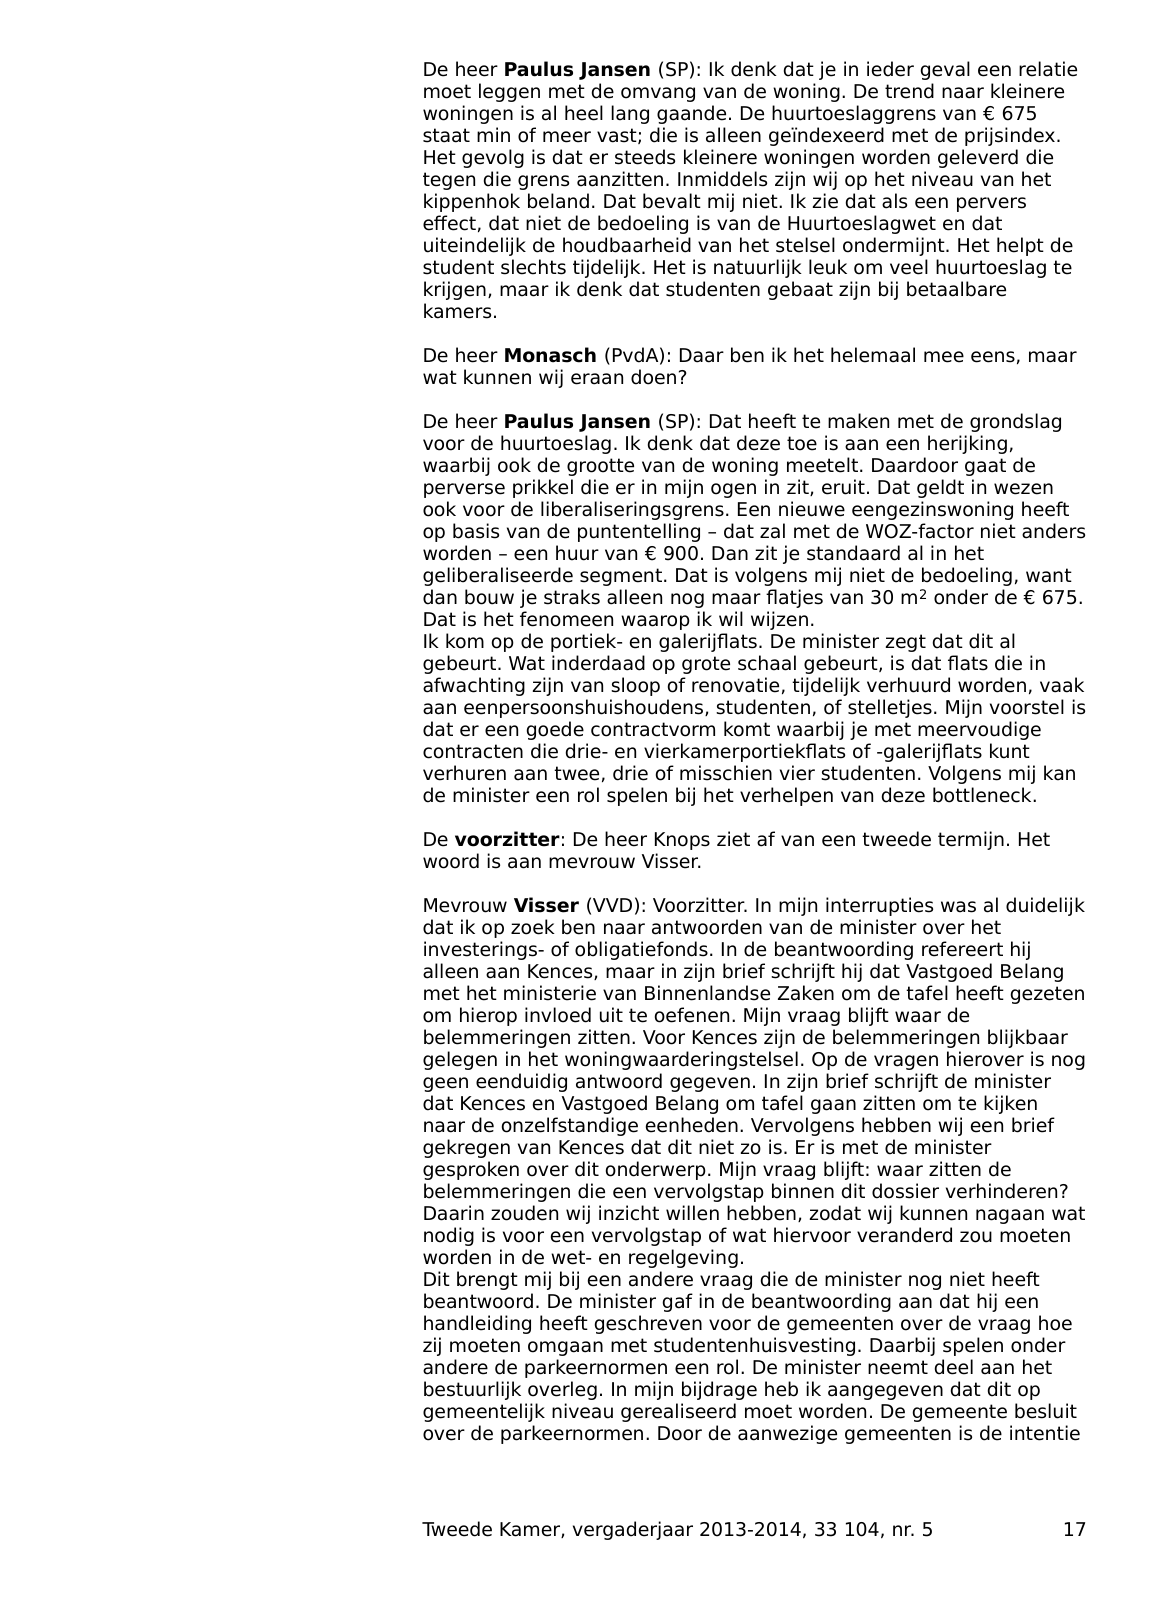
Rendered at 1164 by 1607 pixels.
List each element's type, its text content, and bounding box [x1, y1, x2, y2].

text Ik kom op de portiek- en galerijflats. De minister zegt dat dit al gebeurt. Wat inderdaad op grote schaal gebeurt, is dat flats die in afwachting zijn van sloop of renovatie, tijdelijk verhuurd worden, vaak aan eenpersoonshuishoudens, studenten, of stelletjes. Mijn voorstel is dat er een goede contractvorm komt waarbij je met meervoudige contracten die drie- en vierkamerportiekflats of -galerijflats kunt verhuren aan twee, drie of misschien vier studenten. Volgens mij kan de minister een rol spelen bij het verhelpen van deze bottleneck. [422, 631, 1087, 807]
text Dit brengt mij bij een andere vraag die de minister nog niet heeft beantwoord. De minister gaf in de beantwoording aan dat hij een handleiding heeft geschreven voor de gemeenten over de vraag hoe zij moeten omgaan met studentenhuisvesting. Daarbij spelen onder andere de parkeernormen een rol. De minister neemt deel aan het bestuurlijk overleg. In mijn bijdrage heb ik aangegeven dat dit op gemeentelijk niveau gerealiseerd moet worden. De gemeente besluit over de parkeernormen. Door de aanwezige gemeenten is de intentie [422, 1269, 1087, 1444]
text De heer Paulus Jansen (SP): Dat heeft te maken met de grondslag voor de huurtoeslag. Ik denk dat deze toe is aan een herijking, waarbij ook de grootte van de woning meetelt. Daardoor gaat de perverse prikkel die er in mijn ogen in zit, eruit. Dat geldt in wezen ook voor de liberaliseringsgrens. Een nieuwe eengezinswoning heeft op basis van de puntentelling – dat zal met de WOZ-factor niet anders worden – een huur van € 900. Dan zit je standaard al in het geliberaliseerde segment. Dat is volgens mij niet de bedoeling, want dan bouw je straks alleen nog maar flatjes van 30 m2 onder de € 675. Dat is het fenomeen waarop ik wil wijzen. [422, 411, 1087, 631]
text De heer Monasch (PvdA): Daar ben ik het helemaal mee eens, maar wat kunnen wij eraan doen? [422, 345, 1087, 389]
text De heer Paulus Jansen (SP): Ik denk dat je in ieder geval een relatie moet leggen met de omvang van de woning. De trend naar kleinere woningen is al heel lang gaande. De huurtoeslaggrens van € 675 staat min of meer vast; die is alleen geïndexeerd met de prijsindex. Het gevolg is dat er steeds kleinere woningen worden geleverd die tegen die grens aanzitten. Inmiddels zijn wij op het niveau van het kippenhok beland. Dat bevalt mij niet. Ik zie dat als een pervers effect, dat niet de bedoeling is van de Huurtoeslagwet en dat uiteindelijk de houdbaarheid van het stelsel ondermijnt. Het helpt de student slechts tijdelijk. Het is natuurlijk leuk om veel huurtoeslag te krijgen, maar ik denk dat studenten gebaat zijn bij betaalbare kamers. [422, 59, 1087, 323]
text De voorzitter: De heer Knops ziet af van een tweede termijn. Het woord is aan mevrouw Visser. [422, 829, 1087, 873]
text Mevrouw Visser (VVD): Voorzitter. In mijn interrupties was al duidelijk dat ik op zoek ben naar antwoorden van de minister over het investerings- of obligatiefonds. In de beantwoording refereert hij alleen aan Kences, maar in zijn brief schrijft hij dat Vastgoed Belang met het ministerie van Binnenlandse Zaken om de tafel heeft gezeten om hierop invloed uit te oefenen. Mijn vraag blijft waar de belemmeringen zitten. Voor Kences zijn de belemmeringen blijkbaar gelegen in het woningwaarderingstelsel. Op de vragen hierover is nog geen eenduidig antwoord gegeven. In zijn brief schrijft de minister dat Kences en Vastgoed Belang om tafel gaan zitten om te kijken naar de onzelfstandige eenheden. Vervolgens hebben wij een brief gekregen van Kences dat dit niet zo is. Er is met de minister gesproken over dit onderwerp. Mijn vraag blijft: waar zitten de belemmeringen die een vervolgstap binnen dit dossier verhinderen? Daarin zouden wij inzicht willen hebben, zodat wij kunnen nagaan wat nodig is voor een vervolgstap of wat hiervoor veranderd zou moeten worden in de wet- en regelgeving. [422, 895, 1087, 1269]
